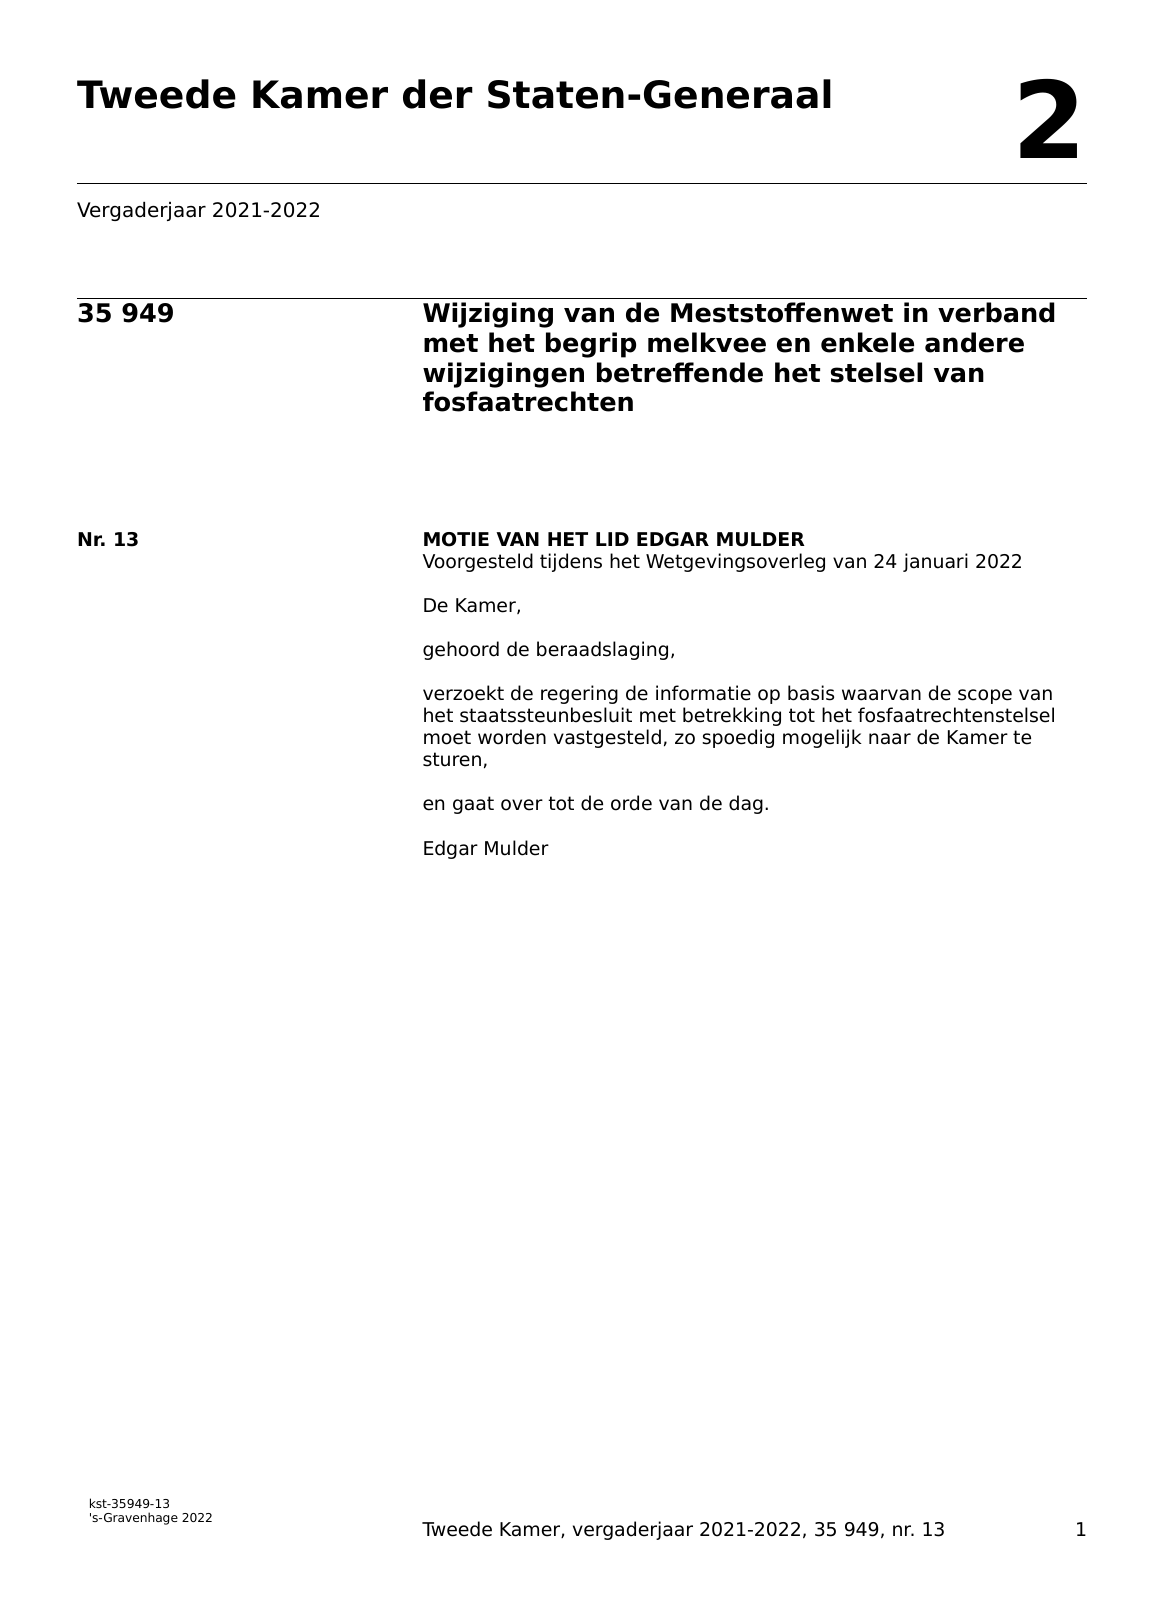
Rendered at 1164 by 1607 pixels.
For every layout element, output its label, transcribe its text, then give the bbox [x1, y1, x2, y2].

text en gaat over tot de orde van de dag. [422, 793, 1087, 815]
text verzoekt de regering de informatie op basis waarvan de scope van het staatssteunbesluit met betrekking tot het fosfaatrechtenstelsel moet worden vastgesteld, zo spoedig mogelijk naar de Kamer te sturen, [422, 683, 1087, 771]
text Edgar Mulder [422, 837, 1087, 859]
text kst-35949-13 [88, 1497, 323, 1511]
table_header Tweede Kamer der Staten-Generaal [77, 59, 886, 183]
table_header 2 [886, 59, 1087, 183]
subtitle Nr. 13 MOTIE VAN HET LID EDGAR MULDER [77, 529, 1087, 551]
text De Kamer, [422, 595, 1087, 617]
table_cell Vergaderjaar 2021-2022 [77, 184, 1087, 298]
subtitle 35 949 Wijziging van de Meststoffenwet in verband met het begrip melkvee en enkele andere wijzigingen betreffende het stelsel van fosfaatrechten [77, 299, 1087, 418]
text gehoord de beraadslaging, [422, 639, 1087, 661]
text 's-Gravenhage 2022 [88, 1511, 323, 1525]
text Voorgesteld tijdens het Wetgevingsoverleg van 24 januari 2022 [422, 551, 1087, 573]
